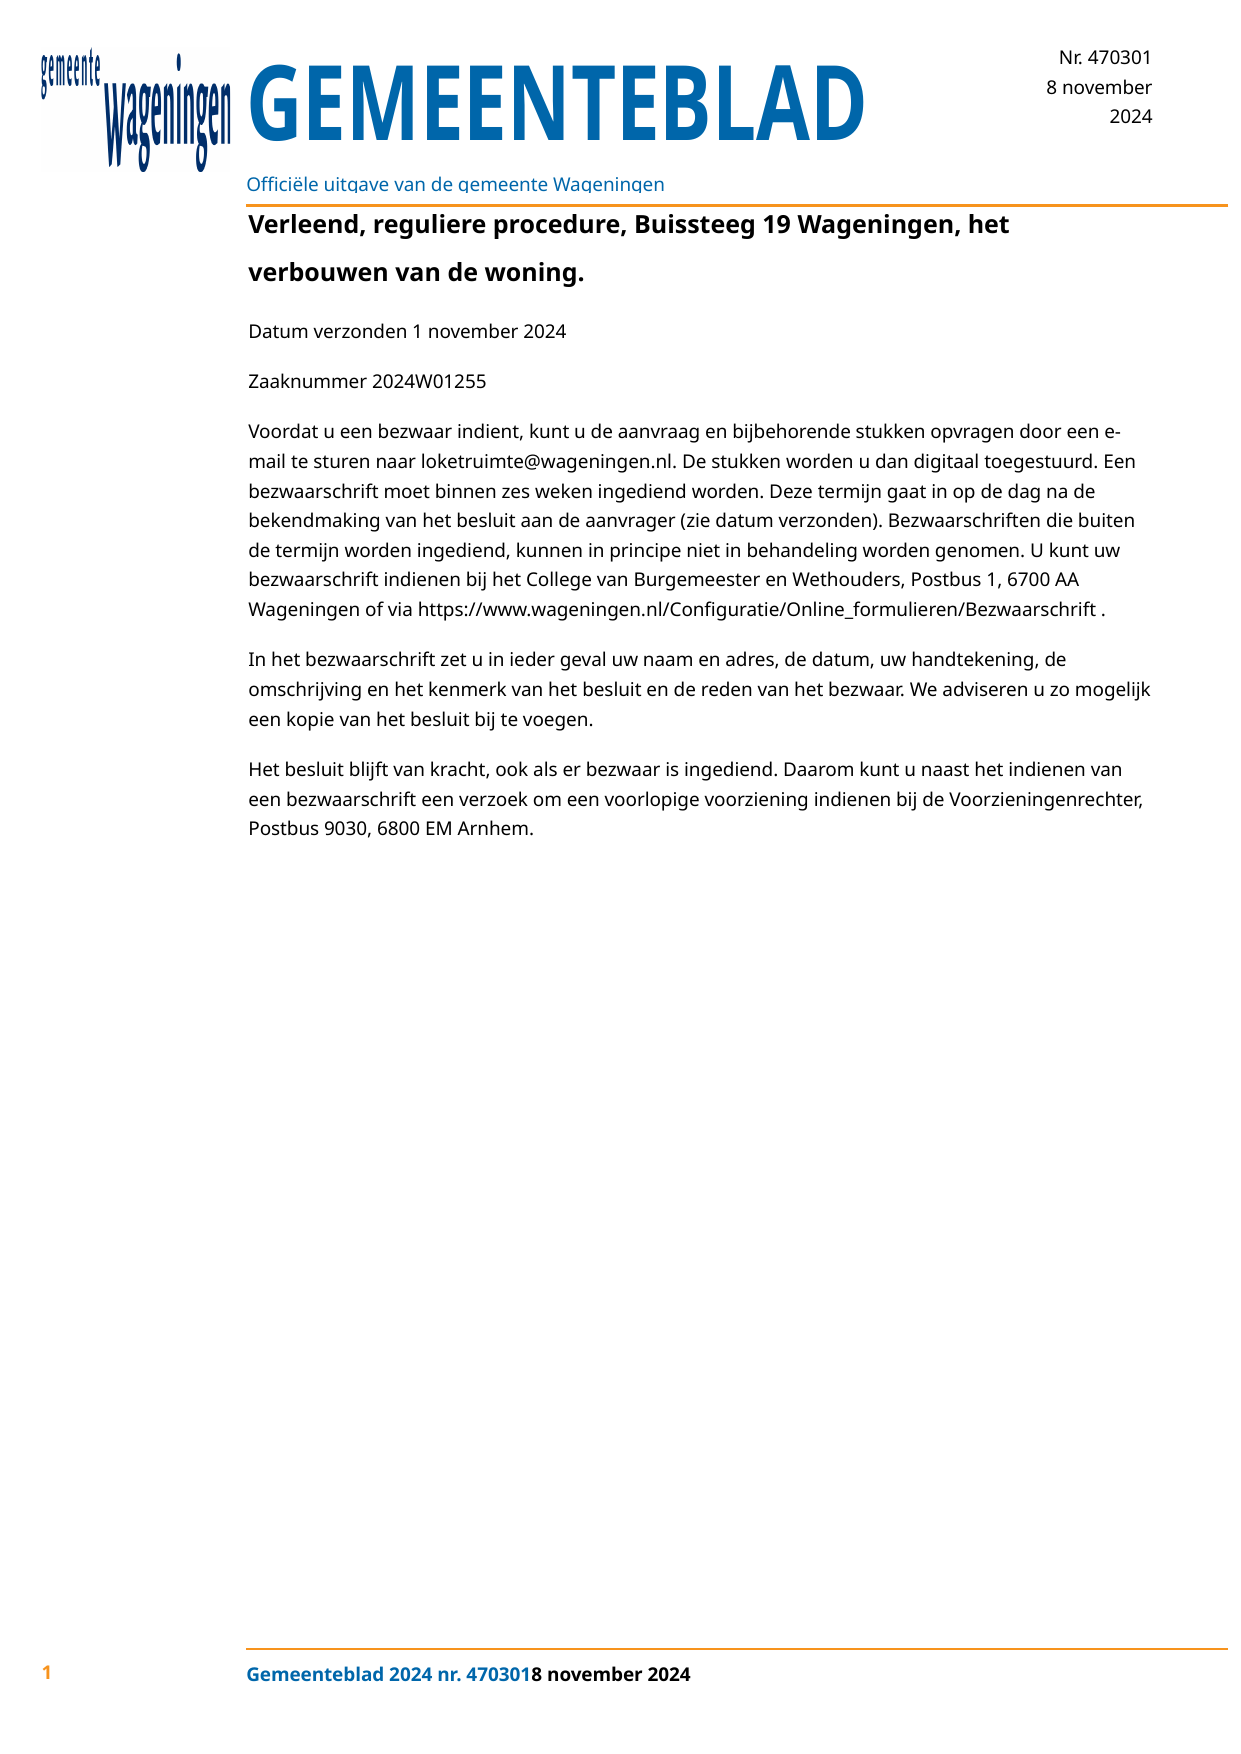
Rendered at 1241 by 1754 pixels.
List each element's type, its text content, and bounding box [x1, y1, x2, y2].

text Datum verzonden 1 november 2024 [248, 318, 1152, 344]
text Verleend, reguliere procedure, Buissteeg 19 Wageningen, het verbouwen van de woning. [248, 207, 1152, 288]
picture [41, 47, 231, 172]
text In het bezwaarschrift zet u in ieder geval uw naam en adres, de datum, uw handtekening, de omschrijving en het kenmerk van het besluit en de reden van het bezwaar. We adviseren u zo mogelijk een kopie van het besluit bij te voegen. [248, 647, 1152, 732]
text Zaaknummer 2024W01255 [248, 368, 1152, 394]
text Voordat u een bezwaar indient, kunt u de aanvraag en bijbehorende stukken opvragen door een e-mail te sturen naar loketruimte@wageningen.nl. De stukken worden u dan digitaal toegestuurd. Een bezwaarschrift moet binnen zes weken ingediend worden. Deze termijn gaat in op de dag na de bekendmaking van het besluit aan de aanvrager (zie datum verzonden). Bezwaarschriften die buiten de termijn worden ingediend, kunnen in principe niet in behandeling worden genomen. U kunt uw bezwaarschrift indienen bij het College van Burgemeester en Wethouders, Postbus 1, 6700 AA Wageningen of via https://www.wageningen.nl/Configuratie/Online_formulieren/Bezwaarschrift . [248, 419, 1152, 622]
text Het besluit blijft van kracht, ook als er bezwaar is ingediend. Daarom kunt u naast het indienen van een bezwaarschrift een verzoek om een voorlopige voorziening indienen bij de Voorzieningenrechter, Postbus 9030, 6800 EM Arnhem. [248, 756, 1152, 841]
